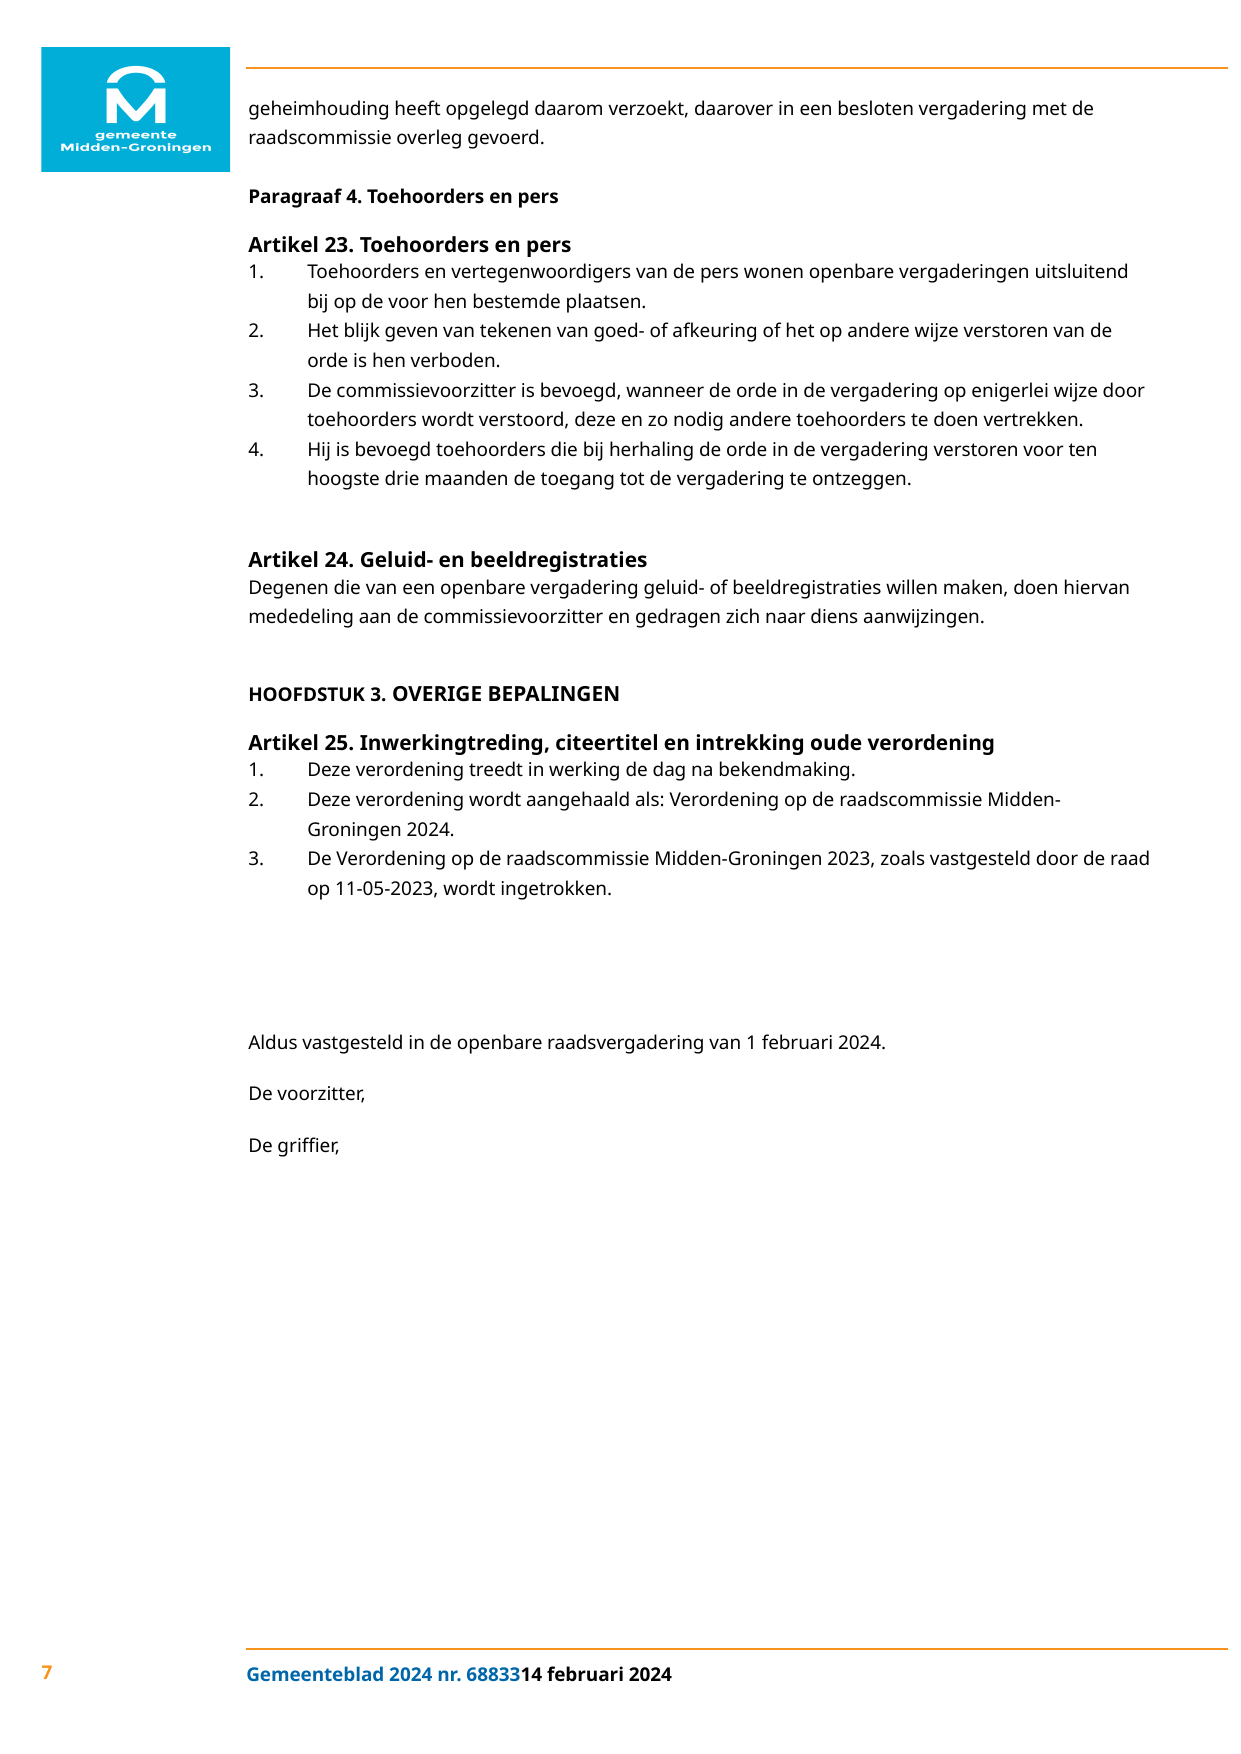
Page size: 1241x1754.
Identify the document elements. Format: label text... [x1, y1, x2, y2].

picture [184, 146, 190, 153]
list De commissievoorzitter is bevoegd, wanneer de orde in de vergadering op enigerlei wijze door toehoorders wordt verstoord, deze en zo nodig andere toehoorders te doen vertrekken. [248, 377, 1152, 432]
picture [107, 89, 165, 122]
text geheimhouding heeft opgelegd daarom verzoekt, daarover in een besloten vergadering met de raadscommissie overleg gevoerd. [248, 95, 1152, 150]
text HOOFDSTUK 3. OVERIGE BEPALINGEN [248, 679, 1152, 707]
list De Verordening op de raadscommissie Midden-Groningen 2023, zoals vastgesteld door de raad op 11-05-2023, wordt ingetrokken. [248, 845, 1152, 901]
list Toehoorders en vertegenwoordigers van de pers wonen openbare vergaderingen uitsluitend bij op de voor hen bestemde plaatsen. [248, 258, 1152, 314]
text De voorzitter, [248, 1080, 1152, 1106]
list Deze verordening treedt in werking de dag na bekendmaking. [248, 757, 1152, 782]
text De griffier, [248, 1132, 1152, 1158]
list Het blijk geven van tekenen van goed- of afkeuring of het op andere wijze verstoren van de orde is hen verboden. [248, 318, 1152, 373]
list Deze verordening wordt aangehaald als: Verordening op de raadscommissie Midden-Groningen 2024. [248, 786, 1152, 841]
text Degenen die van een openbare vergadering geluid- of beeldregistraties willen maken, doen hiervan mededeling aan de commissievoorzitter en gedragen zich naar diens aanwijzingen. [248, 574, 1152, 629]
picture [108, 66, 164, 82]
text Paragraaf 4. Toehoorders en pers [248, 183, 1152, 209]
text Aldus vastgesteld in de openbare raadsvergadering van 1 februari 2024. [248, 1029, 1152, 1055]
text Artikel 23. Toehoorders en pers [248, 230, 1152, 258]
text Artikel 24. Geluid- en beeldregistraties [248, 546, 1152, 574]
text Artikel 25. Inwerkingtreding, citeertitel en intrekking oude verordening [248, 728, 1152, 757]
list Hij is bevoegd toehoorders die bij herhaling de orde in de vergadering verstoren voor ten hoogste drie maanden de toegang tot de vergadering te ontzeggen. [248, 436, 1152, 491]
